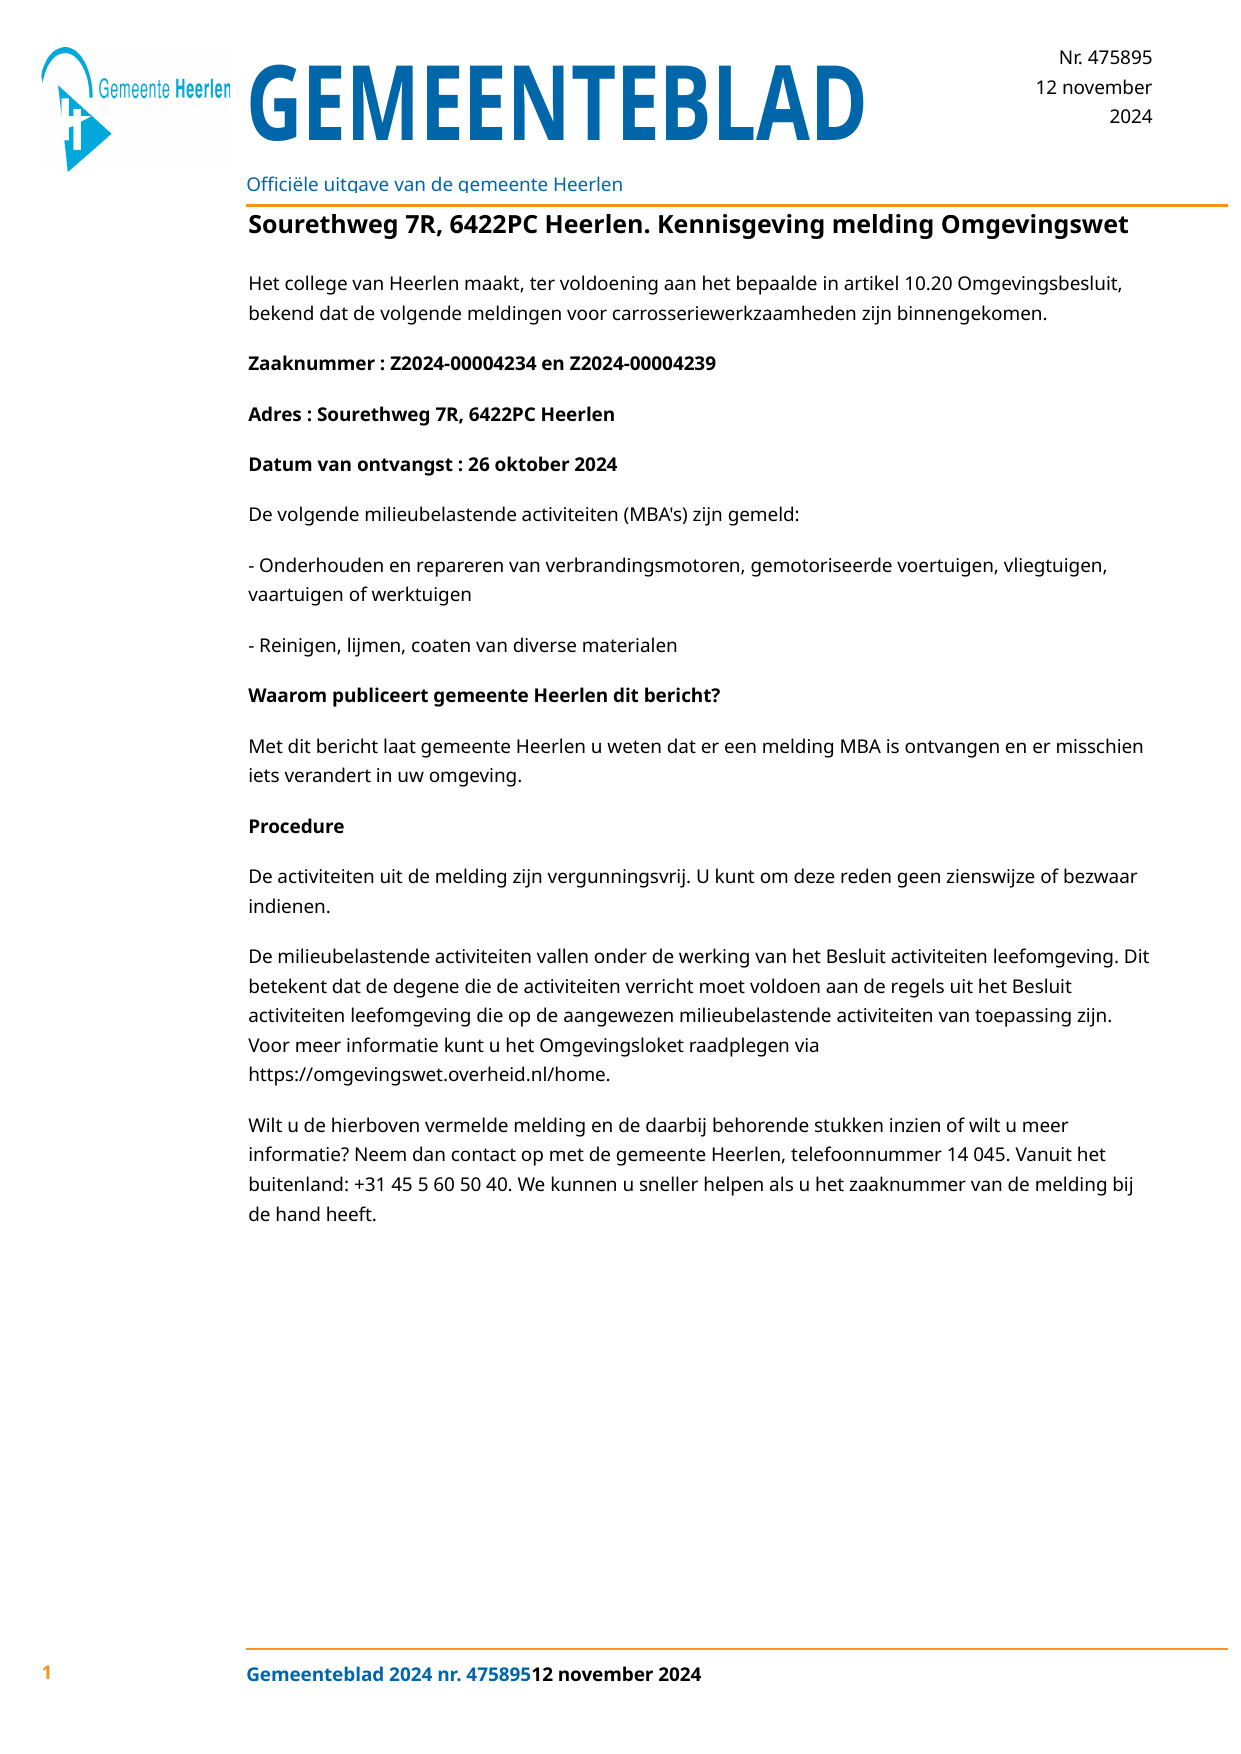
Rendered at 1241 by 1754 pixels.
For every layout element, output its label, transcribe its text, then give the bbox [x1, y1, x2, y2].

text Sourethweg 7R, 6422PC Heerlen. Kennisgeving melding Omgevingswet [248, 207, 1152, 241]
text Het college van Heerlen maakt, ter voldoening aan het bepaalde in artikel 10.20 Omgevingsbesluit, bekend dat de volgende meldingen voor carrosseriewerkzaamheden zijn binnengekomen. [248, 270, 1152, 326]
text De activiteiten uit de melding zijn vergunningsvrij. U kunt om deze reden geen zienswijze of bezwaar indienen. [248, 863, 1152, 918]
text Wilt u de hierboven vermelde melding en de daarbij behorende stukken inzien of wilt u meer informatie? Neem dan contact op met de gemeente Heerlen, telefoonnummer 14 045. Vanuit het buitenland: +31 45 5 60 50 40. We kunnen u sneller helpen als u het zaaknummer van de melding bij de hand heeft. [248, 1112, 1152, 1226]
text Adres : Sourethweg 7R, 6422PC Heerlen [248, 401, 1152, 426]
text Zaaknummer : Z2024-00004234 en Z2024-00004239 [248, 350, 1152, 376]
text - Reinigen, lijmen, coaten van diverse materialen [248, 632, 1152, 658]
text De volgende milieubelastende activiteiten (MBA's) zijn gemeld: [248, 502, 1152, 527]
text Datum van ontvangst : 26 oktober 2024 [248, 451, 1152, 477]
picture [41, 47, 59, 70]
text Waarom publiceert gemeente Heerlen dit bericht? [248, 682, 1152, 708]
text Procedure [248, 813, 1152, 838]
text Met dit bericht laat gemeente Heerlen u weten dat er een melding MBA is ontvangen en er misschien iets verandert in uw omgeving. [248, 733, 1152, 788]
text De milieubelastende activiteiten vallen onder de werking van het Besluit activiteiten leefomgeving. Dit betekent dat de degene die de activiteiten verricht moet voldoen aan de regels uit het Besluit activiteiten leefomgeving die op de aangewezen milieubelastende activiteiten van toepassing zijn. Voor meer informatie kunt u het Omgevingsloket raadplegen via https://omgevingswet.overheid.nl/home. [248, 943, 1152, 1087]
picture [41, 47, 231, 172]
text - Onderhouden en repareren van verbrandingsmotoren, gemotoriseerde voertuigen, vliegtuigen, vaartuigen of werktuigen [248, 552, 1152, 607]
